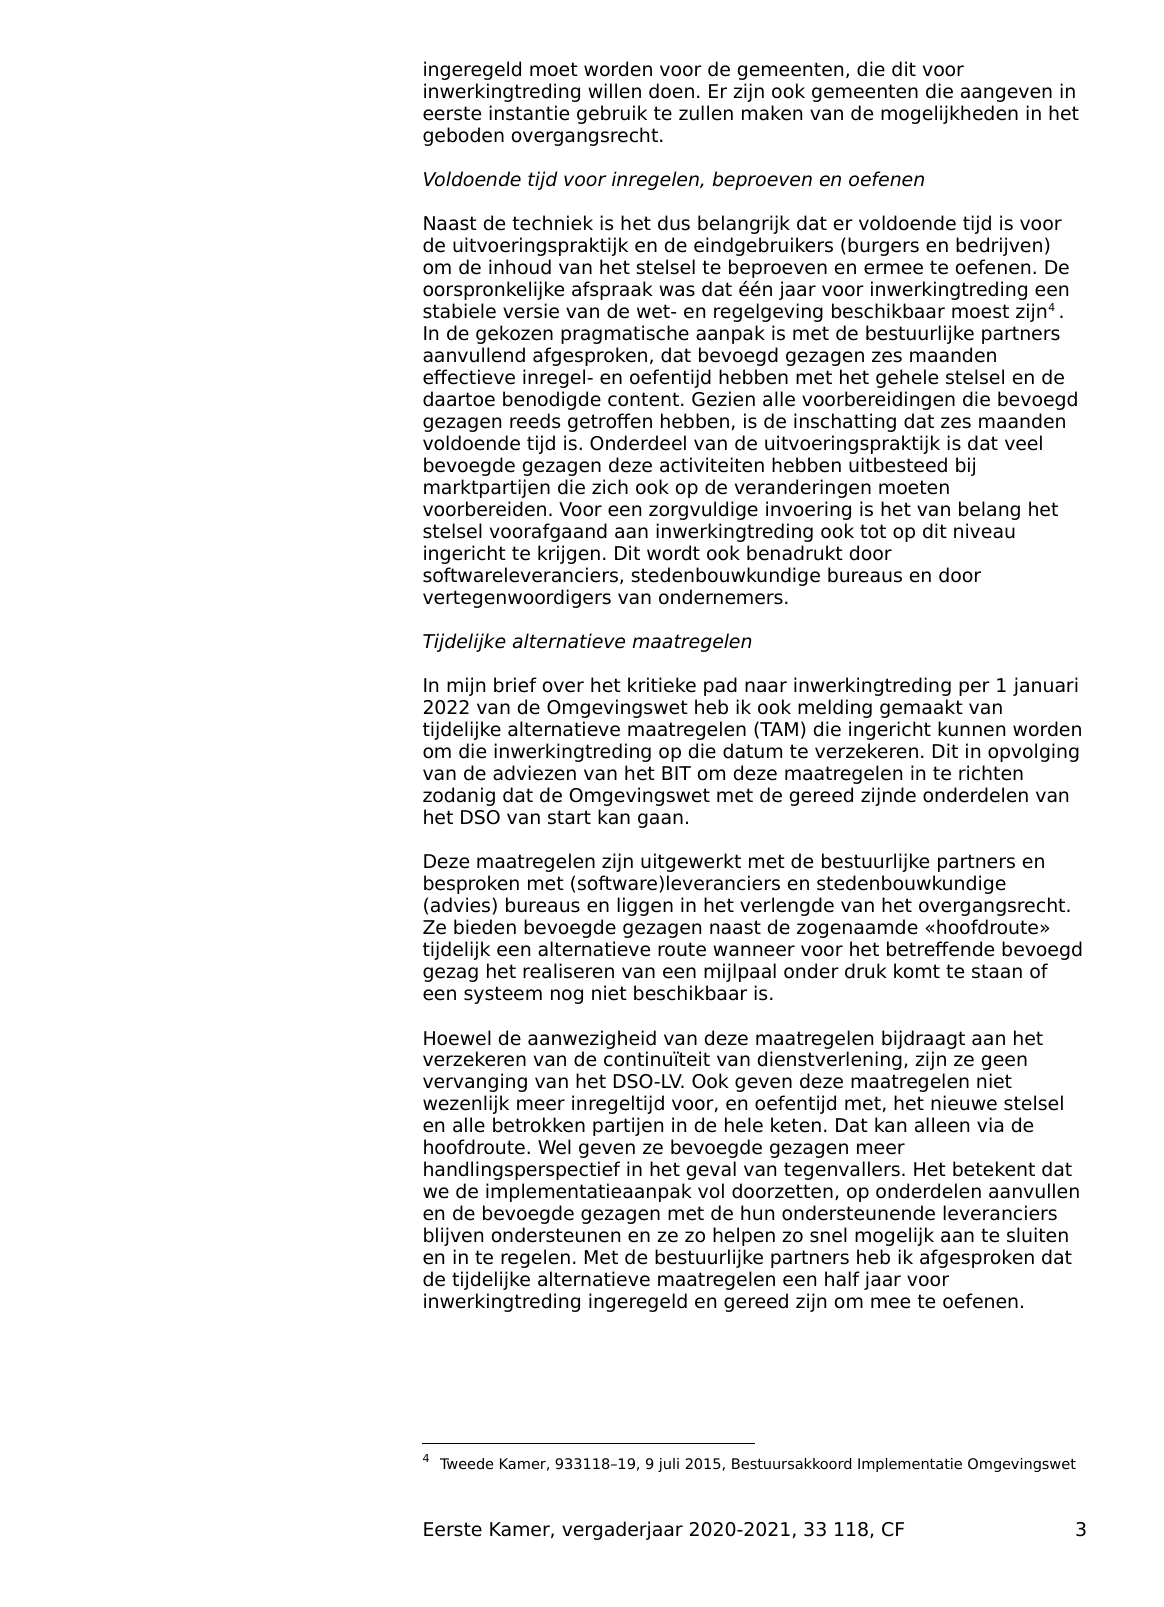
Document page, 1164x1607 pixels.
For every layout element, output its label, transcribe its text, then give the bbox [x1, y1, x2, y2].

text In mijn brief over het kritieke pad naar inwerkingtreding per 1 januari 2022 van de Omgevingswet heb ik ook melding gemaakt van tijdelijke alternatieve maatregelen (TAM) die ingericht kunnen worden om die inwerkingtreding op die datum te verzekeren. Dit in opvolging van de adviezen van het BIT om deze maatregelen in te richten zodanig dat de Omgevingswet met de gereed zijnde onderdelen van het DSO van start kan gaan. [422, 675, 1087, 829]
text In de gekozen pragmatische aanpak is met de bestuurlijke partners aanvullend afgesproken, dat bevoegd gezagen zes maanden effectieve inregel- en oefentijd hebben met het gehele stelsel en de daartoe benodigde content. Gezien alle voorbereidingen die bevoegd gezagen reeds getroffen hebben, is de inschatting dat zes maanden voldoende tijd is. Onderdeel van de uitvoeringspraktijk is dat veel bevoegde gezagen deze activiteiten hebben uitbesteed bij marktpartijen die zich ook op de veranderingen moeten voorbereiden. Voor een zorgvuldige invoering is het van belang het stelsel voorafgaand aan inwerkingtreding ook tot op dit niveau ingericht te krijgen. Dit wordt ook benadrukt door softwareleveranciers, stedenbouwkundige bureaus en door vertegenwoordigers van ondernemers. [422, 323, 1087, 609]
text Naast de techniek is het dus belangrijk dat er voldoende tijd is voor de uitvoeringspraktijk en de eindgebruikers (burgers en bedrijven) om de inhoud van het stelsel te beproeven en ermee te oefenen. De oorspronkelijke afspraak was dat één jaar voor inwerkingtreding een stabiele versie van de wet- en regelgeving beschikbaar moest zijn. [422, 213, 1087, 323]
subtitle Voldoende tijd voor inregelen, beproeven en oefenen [422, 169, 1087, 191]
text Hoewel de aanwezigheid van deze maatregelen bijdraagt aan het verzekeren van de continuïteit van dienstverlening, zijn ze geen vervanging van het DSO-LV. Ook geven deze maatregelen niet wezenlijk meer inregeltijd voor, en oefentijd met, het nieuwe stelsel en alle betrokken partijen in de hele keten. Dat kan alleen via de hoofdroute. Wel geven ze bevoegde gezagen meer handlingsperspectief in het geval van tegenvallers. Het betekent dat we de implementatieaanpak vol doorzetten, op onderdelen aanvullen en de bevoegde gezagen met de hun ondersteunende leveranciers blijven ondersteunen en ze zo helpen zo snel mogelijk aan te sluiten en in te regelen. Met de bestuurlijke partners heb ik afgesproken dat de tijdelijke alternatieve maatregelen een half jaar voor inwerkingtreding ingeregeld en gereed zijn om mee te oefenen. [422, 1027, 1087, 1313]
text Tweede Kamer, 933118–19, 9 juli 2015, Bestuursakkoord Implementatie Omgevingswet [422, 1452, 1087, 1474]
subtitle Tijdelijke alternatieve maatregelen [422, 631, 1087, 653]
text Deze maatregelen zijn uitgewerkt met de bestuurlijke partners en besproken met (software)leveranciers en stedenbouwkundige (advies) bureaus en liggen in het verlengde van het overgangsrecht. Ze bieden bevoegde gezagen naast de zogenaamde «hoofdroute» tijdelijk een alternatieve route wanneer voor het betreffende bevoegd gezag het realiseren van een mijlpaal onder druk komt te staan of een systeem nog niet beschikbaar is. [422, 851, 1087, 1005]
text ingeregeld moet worden voor de gemeenten, die dit voor inwerkingtreding willen doen. Er zijn ook gemeenten die aangeven in eerste instantie gebruik te zullen maken van de mogelijkheden in het geboden overgangsrecht. [422, 59, 1087, 147]
